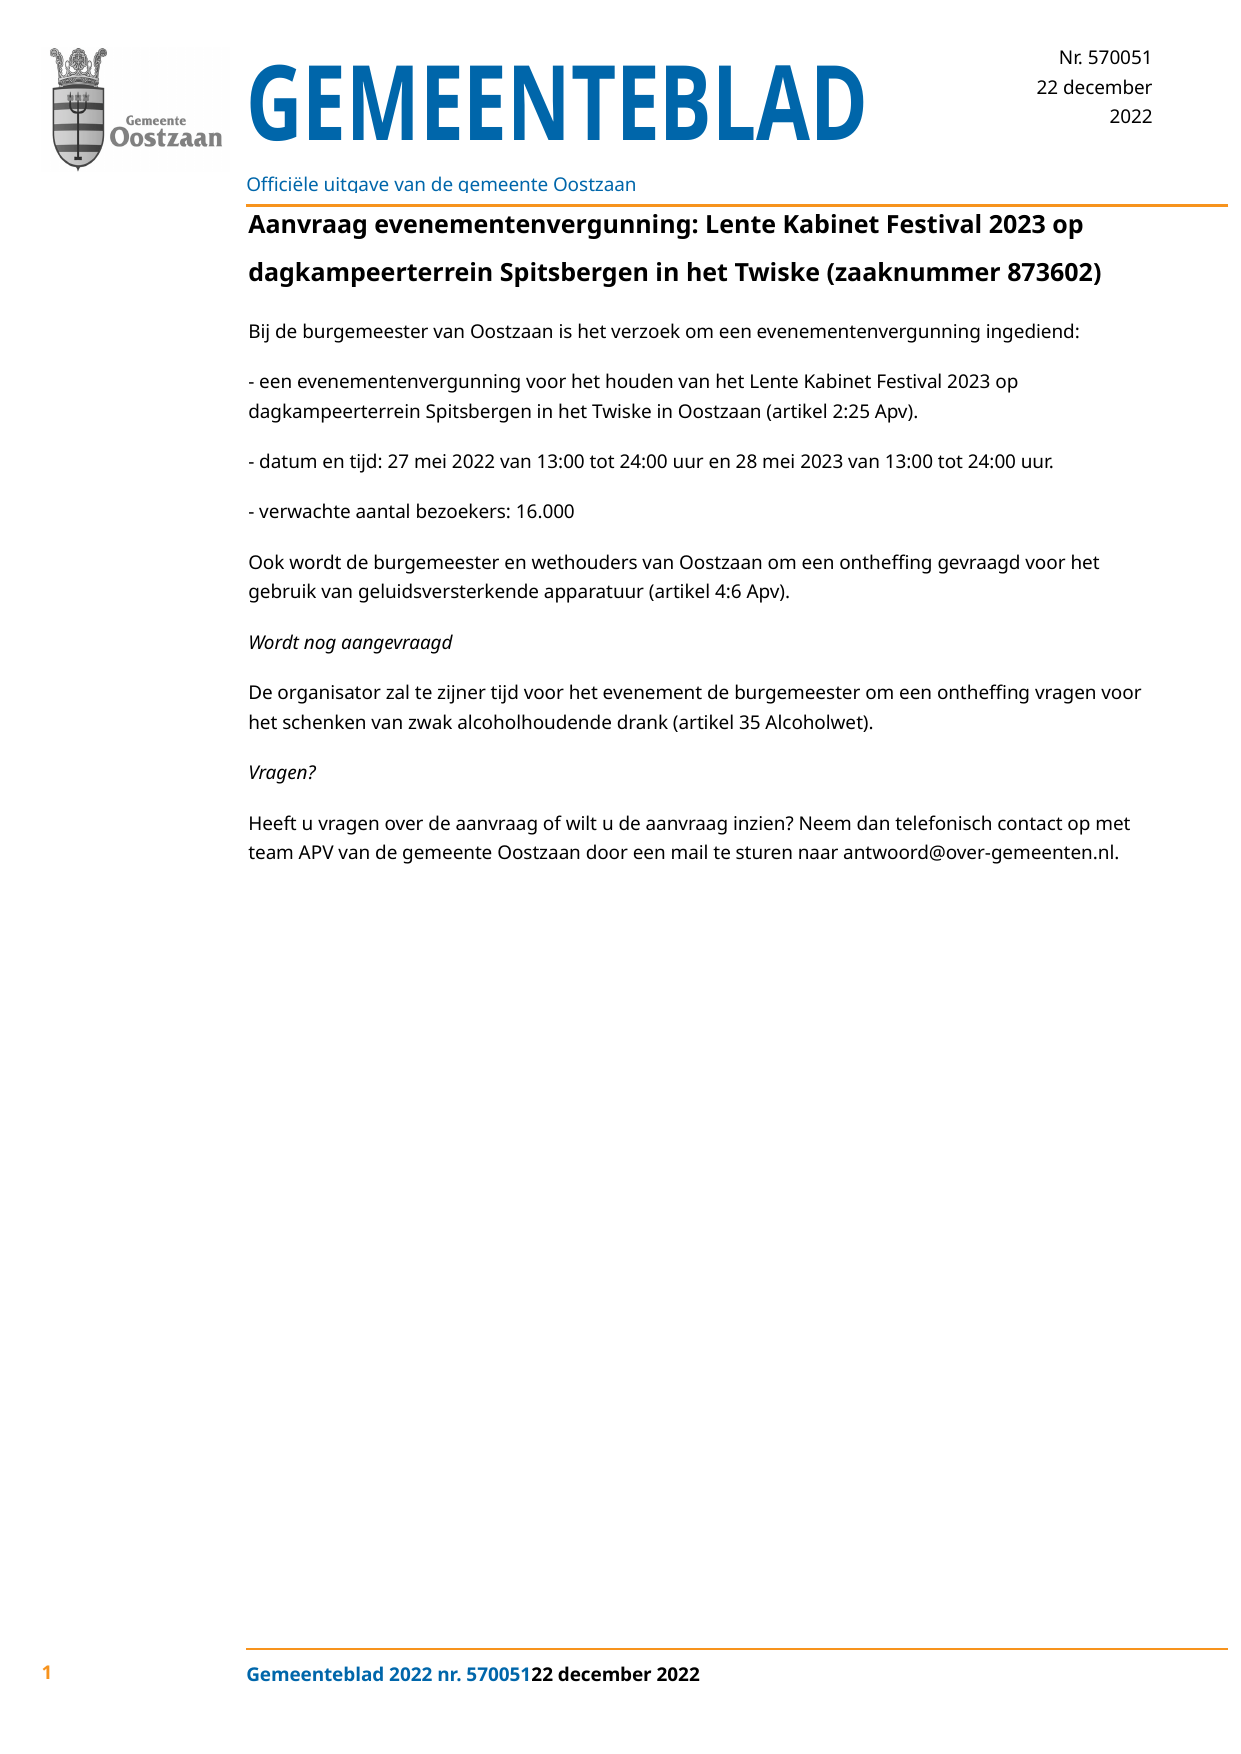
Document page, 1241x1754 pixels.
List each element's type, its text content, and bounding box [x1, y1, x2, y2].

text Ook wordt de burgemeester en wethouders van Oostzaan om een ontheffing gevraagd voor het gebruik van geluidsversterkende apparatuur (artikel 4:6 Apv). [248, 549, 1152, 604]
text Wordt nog aangevraagd [248, 629, 1152, 655]
text Bij de burgemeester van Oostzaan is het verzoek om een evenementenvergunning ingediend: [248, 318, 1152, 344]
text - een evenementenvergunning voor het houden van het Lente Kabinet Festival 2023 op dagkampeerterrein Spitsbergen in het Twiske in Oostzaan (artikel 2:25 Apv). [248, 368, 1152, 424]
text Heeft u vragen over de aanvraag of wilt u de aanvraag inzien? Neem dan telefonisch contact op met team APV van de gemeente Oostzaan door een mail te sturen naar antwoord@over-gemeenten.nl. [248, 810, 1152, 865]
text - verwachte aantal bezoekers: 16.000 [248, 499, 1152, 524]
text - datum en tijd: 27 mei 2022 van 13:00 tot 24:00 uur en 28 mei 2023 van 13:00 tot 24:00 uur. [248, 448, 1152, 474]
text Vragen? [248, 759, 1152, 785]
picture [41, 47, 231, 172]
text De organisator zal te zijner tijd voor het evenement de burgemeester om een ontheffing vragen voor het schenken van zwak alcoholhoudende drank (artikel 35 Alcoholwet). [248, 679, 1152, 735]
text Aanvraag evenementenvergunning: Lente Kabinet Festival 2023 op dagkampeerterrein Spitsbergen in het Twiske (zaaknummer 873602) [248, 207, 1152, 288]
